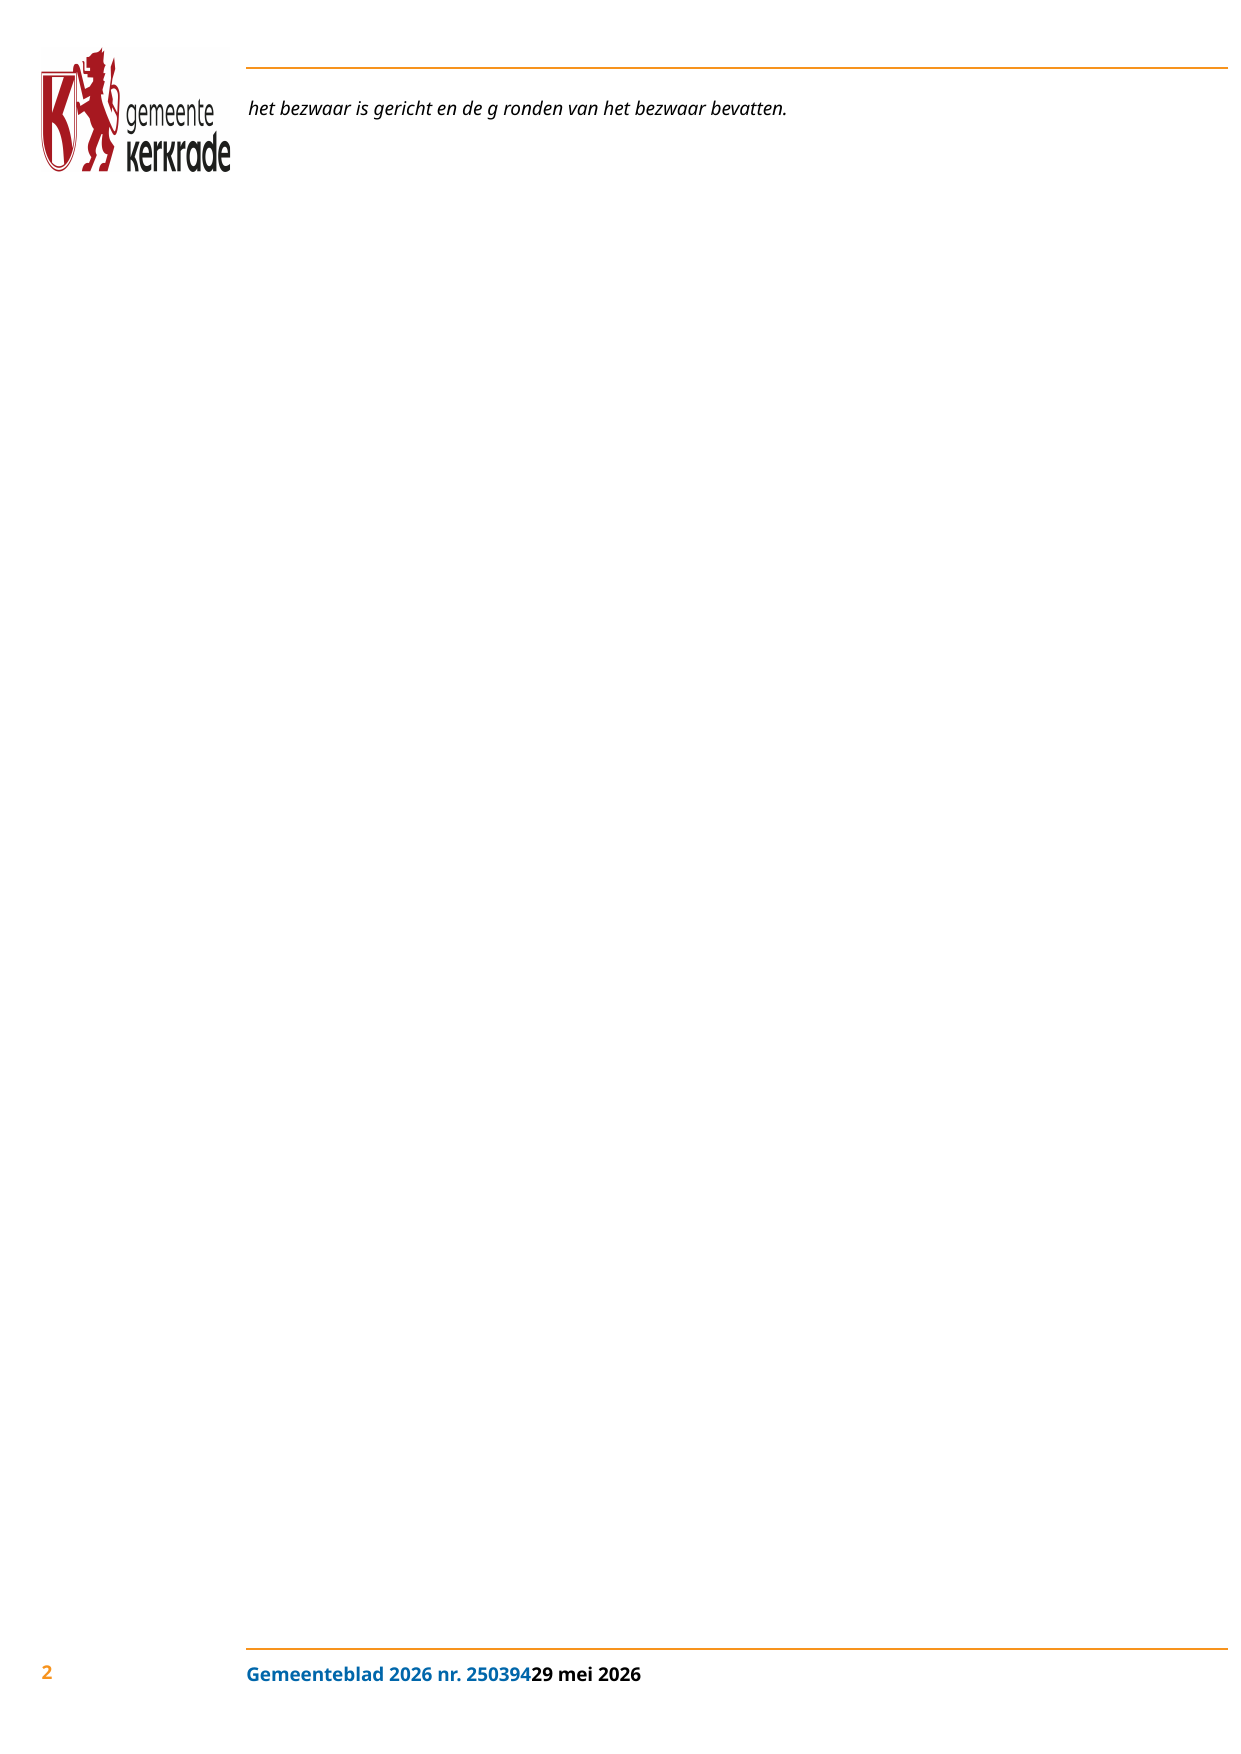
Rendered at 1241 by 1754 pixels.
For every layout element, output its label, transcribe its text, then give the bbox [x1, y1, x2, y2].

picture [41, 47, 231, 172]
text het bezwaar is gericht en de g ronden van het bezwaar bevatten. [248, 95, 1152, 121]
